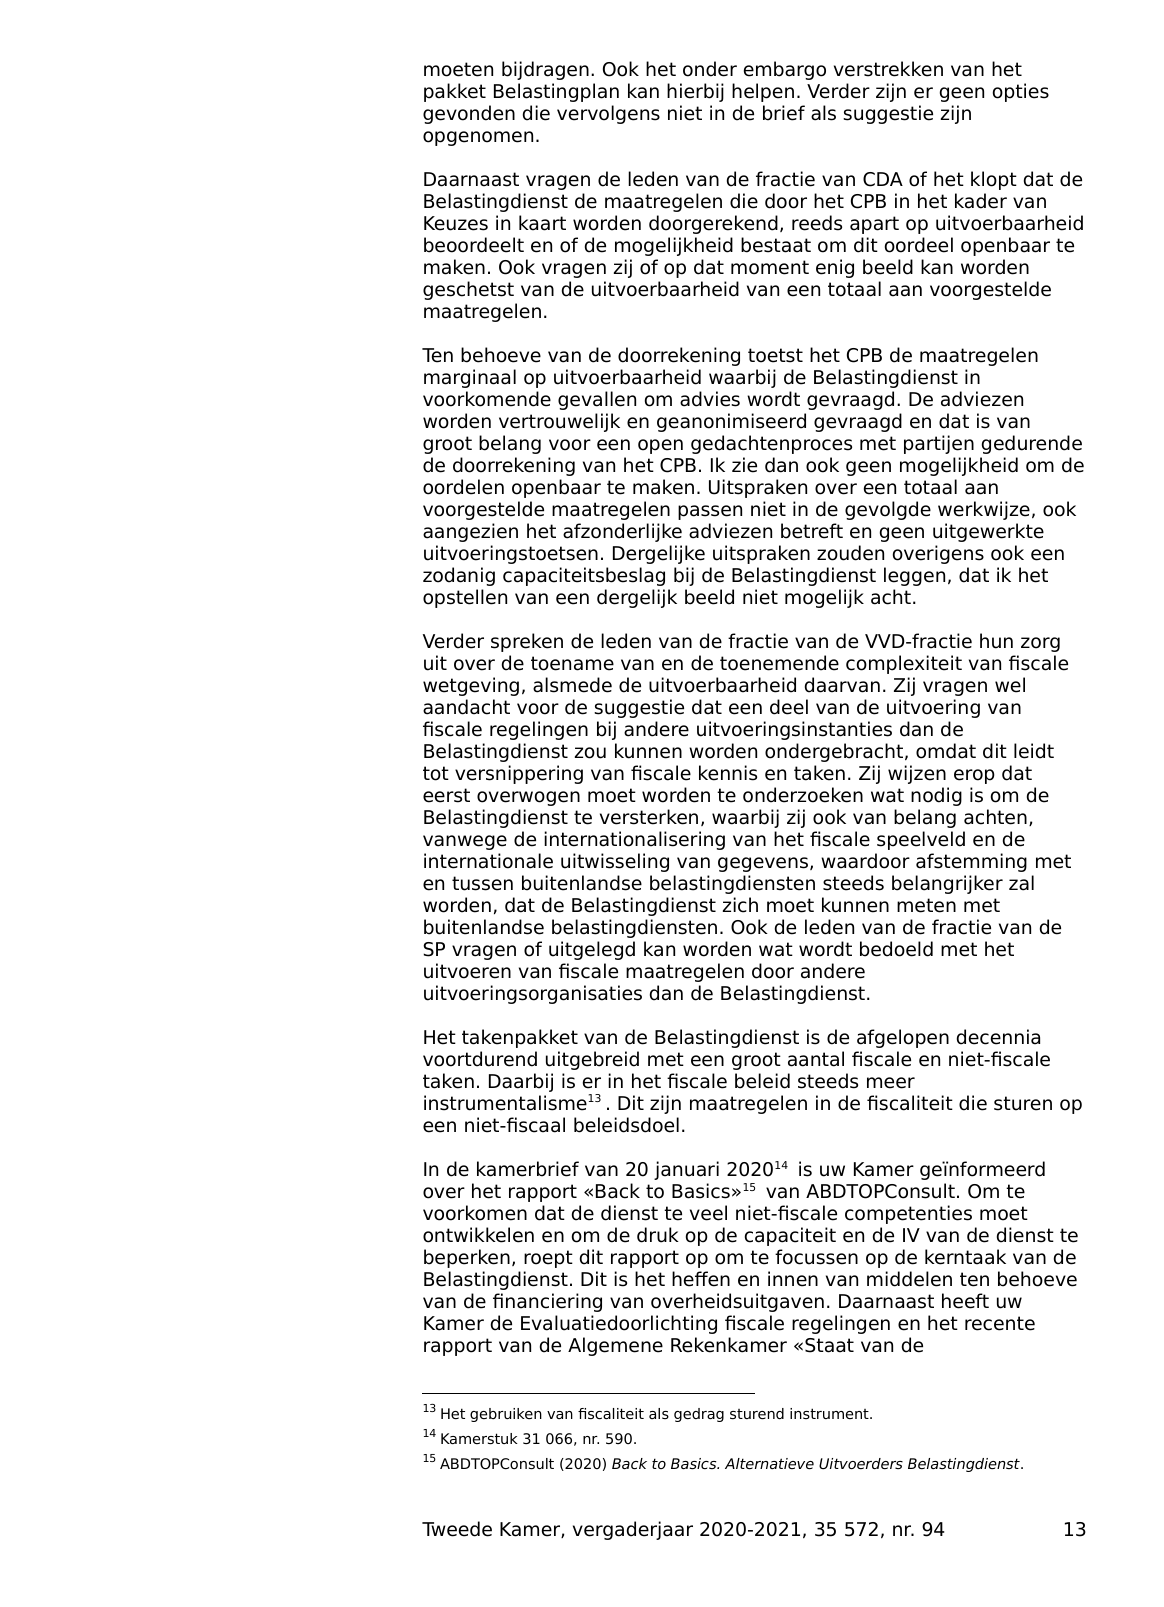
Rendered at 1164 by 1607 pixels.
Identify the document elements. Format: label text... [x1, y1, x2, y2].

text Het takenpakket van de Belastingdienst is de afgelopen decennia voortdurend uitgebreid met een groot aantal fiscale en niet-fiscale taken. Daarbij is er in het fiscale beleid steeds meer instrumentalisme. Dit zijn maatregelen in de fiscaliteit die sturen op een niet-fiscaal beleidsdoel. [422, 1027, 1087, 1137]
text moeten bijdragen. Ook het onder embargo verstrekken van het pakket Belastingplan kan hierbij helpen. Verder zijn er geen opties gevonden die vervolgens niet in de brief als suggestie zijn opgenomen. [422, 59, 1087, 147]
text In de kamerbrief van 20 januari 2020 is uw Kamer geïnformeerd over het rapport «Back to Basics» van ABDTOPConsult. Om te voorkomen dat de dienst te veel niet-fiscale competenties moet ontwikkelen en om de druk op de capaciteit en de IV van de dienst te beperken, roept dit rapport op om te focussen op de kerntaak van de Belastingdienst. Dit is het heffen en innen van middelen ten behoeve van de financiering van overheidsuitgaven. Daarnaast heeft uw Kamer de Evaluatiedoorlichting fiscale regelingen en het recente rapport van de Algemene Rekenkamer «Staat van de [422, 1159, 1087, 1357]
text Het gebruiken van fiscaliteit als gedrag sturend instrument. [422, 1402, 1087, 1424]
text Daarnaast vragen de leden van de fractie van CDA of het klopt dat de Belastingdienst de maatregelen die door het CPB in het kader van Keuzes in kaart worden doorgerekend, reeds apart op uitvoerbaarheid beoordeelt en of de mogelijkheid bestaat om dit oordeel openbaar te maken. Ook vragen zij of op dat moment enig beeld kan worden geschetst van de uitvoerbaarheid van een totaal aan voorgestelde maatregelen. [422, 169, 1087, 323]
text Kamerstuk 31 066, nr. 590. [422, 1427, 1087, 1449]
text ABDTOPConsult (2020) Back to Basics. Alternatieve Uitvoerders Belastingdienst. [422, 1452, 1087, 1474]
text Verder spreken de leden van de fractie van de VVD-fractie hun zorg uit over de toename van en de toenemende complexiteit van fiscale wetgeving, alsmede de uitvoerbaarheid daarvan. Zij vragen wel aandacht voor de suggestie dat een deel van de uitvoering van fiscale regelingen bij andere uitvoeringsinstanties dan de Belastingdienst zou kunnen worden ondergebracht, omdat dit leidt tot versnippering van fiscale kennis en taken. Zij wijzen erop dat eerst overwogen moet worden te onderzoeken wat nodig is om de Belastingdienst te versterken, waarbij zij ook van belang achten, vanwege de internationalisering van het fiscale speelveld en de internationale uitwisseling van gegevens, waardoor afstemming met en tussen buitenlandse belastingdiensten steeds belangrijker zal worden, dat de Belastingdienst zich moet kunnen meten met buitenlandse belastingdiensten. Ook de leden van de fractie van de SP vragen of uitgelegd kan worden wat wordt bedoeld met het uitvoeren van fiscale maatregelen door andere uitvoeringsorganisaties dan de Belastingdienst. [422, 631, 1087, 1005]
text Ten behoeve van de doorrekening toetst het CPB de maatregelen marginaal op uitvoerbaarheid waarbij de Belastingdienst in voorkomende gevallen om advies wordt gevraagd. De adviezen worden vertrouwelijk en geanonimiseerd gevraagd en dat is van groot belang voor een open gedachtenproces met partijen gedurende de doorrekening van het CPB. Ik zie dan ook geen mogelijkheid om de oordelen openbaar te maken. Uitspraken over een totaal aan voorgestelde maatregelen passen niet in de gevolgde werkwijze, ook aangezien het afzonderlijke adviezen betreft en geen uitgewerkte uitvoeringstoetsen. Dergelijke uitspraken zouden overigens ook een zodanig capaciteitsbeslag bij de Belastingdienst leggen, dat ik het opstellen van een dergelijk beeld niet mogelijk acht. [422, 345, 1087, 609]
